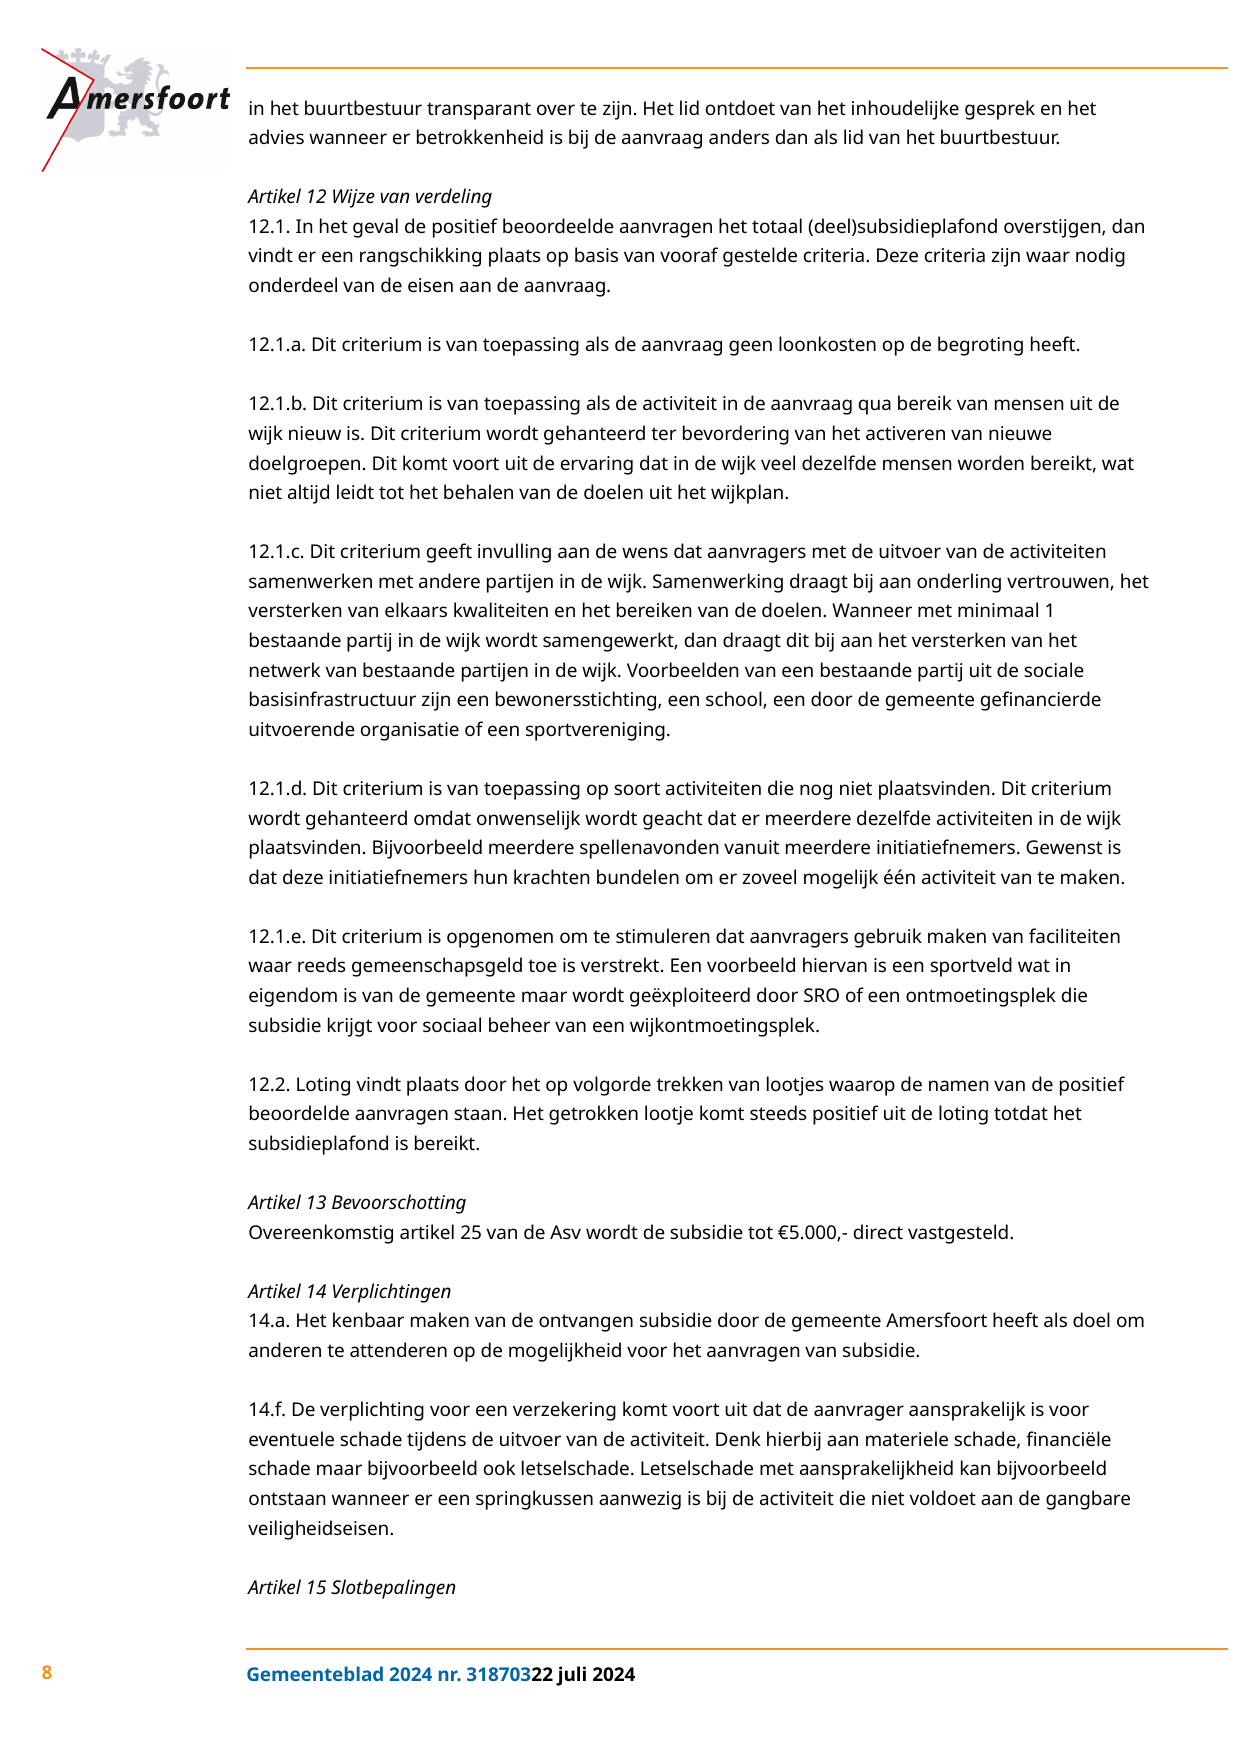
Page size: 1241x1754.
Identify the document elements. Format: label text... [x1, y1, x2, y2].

text 12.1. In het geval de positief beoordeelde aanvragen het totaal (deel)subsidieplafond overstijgen, dan vindt er een rangschikking plaats op basis van vooraf gestelde criteria. Deze criteria zijn waar nodig onderdeel van de eisen aan de aanvraag. [248, 213, 1152, 298]
text 12.1.d. Dit criterium is van toepassing op soort activiteiten die nog niet plaatsvinden. Dit criterium wordt gehanteerd omdat onwenselijk wordt geacht dat er meerdere dezelfde activiteiten in de wijk plaatsvinden. Bijvoorbeeld meerdere spellenavonden vanuit meerdere initiatiefnemers. Gewenst is dat deze initiatiefnemers hun krachten bundelen om er zoveel mogelijk één activiteit van te maken. [248, 775, 1152, 890]
text 12.1.b. Dit criterium is van toepassing als de activiteit in de aanvraag qua bereik van mensen uit de wijk nieuw is. Dit criterium wordt gehanteerd ter bevordering van het activeren van nieuwe doelgroepen. Dit komt voort uit de ervaring dat in de wijk veel dezelfde mensen worden bereikt, wat niet altijd leidt tot het behalen van de doelen uit het wijkplan. [248, 391, 1152, 505]
text Artikel 14 Verplichtingen [248, 1278, 1152, 1304]
text 12.1.e. Dit criterium is opgenomen om te stimuleren dat aanvragers gebruik maken van faciliteiten waar reeds gemeenschapsgeld toe is verstrekt. Een voorbeeld hiervan is een sportveld wat in eigendom is van de gemeente maar wordt geëxploiteerd door SRO of een ontmoetingsplek die subsidie krijgt voor sociaal beheer van een wijkontmoetingsplek. [248, 923, 1152, 1038]
text Artikel 12 Wijze van verdeling [248, 183, 1152, 209]
text Artikel 15 Slotbepalingen [248, 1574, 1152, 1600]
text Overeenkomstig artikel 25 van de Asv wordt de subsidie tot €5.000,- direct vastgesteld. [248, 1219, 1152, 1245]
text 12.1.c. Dit criterium geeft invulling aan de wens dat aanvragers met de uitvoer van de activiteiten samenwerken met andere partijen in de wijk. Samenwerking draagt bij aan onderling vertrouwen, het versterken van elkaars kwaliteiten en het bereiken van de doelen. Wanneer met minimaal 1 bestaande partij in de wijk wordt samengewerkt, dan draagt dit bij aan het versterken van het netwerk van bestaande partijen in de wijk. Voorbeelden van een bestaande partij uit de sociale basisinfrastructuur zijn een bewonersstichting, een school, een door de gemeente gefinancierde uitvoerende organisatie of een sportvereniging. [248, 538, 1152, 742]
text 14.f. De verplichting voor een verzekering komt voort uit dat de aanvrager aansprakelijk is voor eventuele schade tijdens de uitvoer van de activiteit. Denk hierbij aan materiele schade, financiële schade maar bijvoorbeeld ook letselschade. Letselschade met aansprakelijkheid kan bijvoorbeeld ontstaan wanneer er een springkussen aanwezig is bij de activiteit die niet voldoet aan de gangbare veiligheidseisen. [248, 1396, 1152, 1541]
text 12.1.a. Dit criterium is van toepassing als de aanvraag geen loonkosten op de begroting heeft. [248, 331, 1152, 357]
text 14.a. Het kenbaar maken van de ontvangen subsidie door de gemeente Amersfoort heeft als doel om anderen te attenderen op de mogelijkheid voor het aanvragen van subsidie. [248, 1308, 1152, 1363]
text Artikel 13 Bevoorschotting [248, 1189, 1152, 1215]
text in het buurtbestuur transparant over te zijn. Het lid ontdoet van het inhoudelijke gesprek en het advies wanneer er betrokkenheid is bij de aanvraag anders dan als lid van het buurtbestuur. [248, 95, 1152, 150]
picture [41, 47, 231, 172]
text 12.2. Loting vindt plaats door het op volgorde trekken van lootjes waarop de namen van de positief beoordelde aanvragen staan. Het getrokken lootje komt steeds positief uit de loting totdat het subsidieplafond is bereikt. [248, 1071, 1152, 1156]
